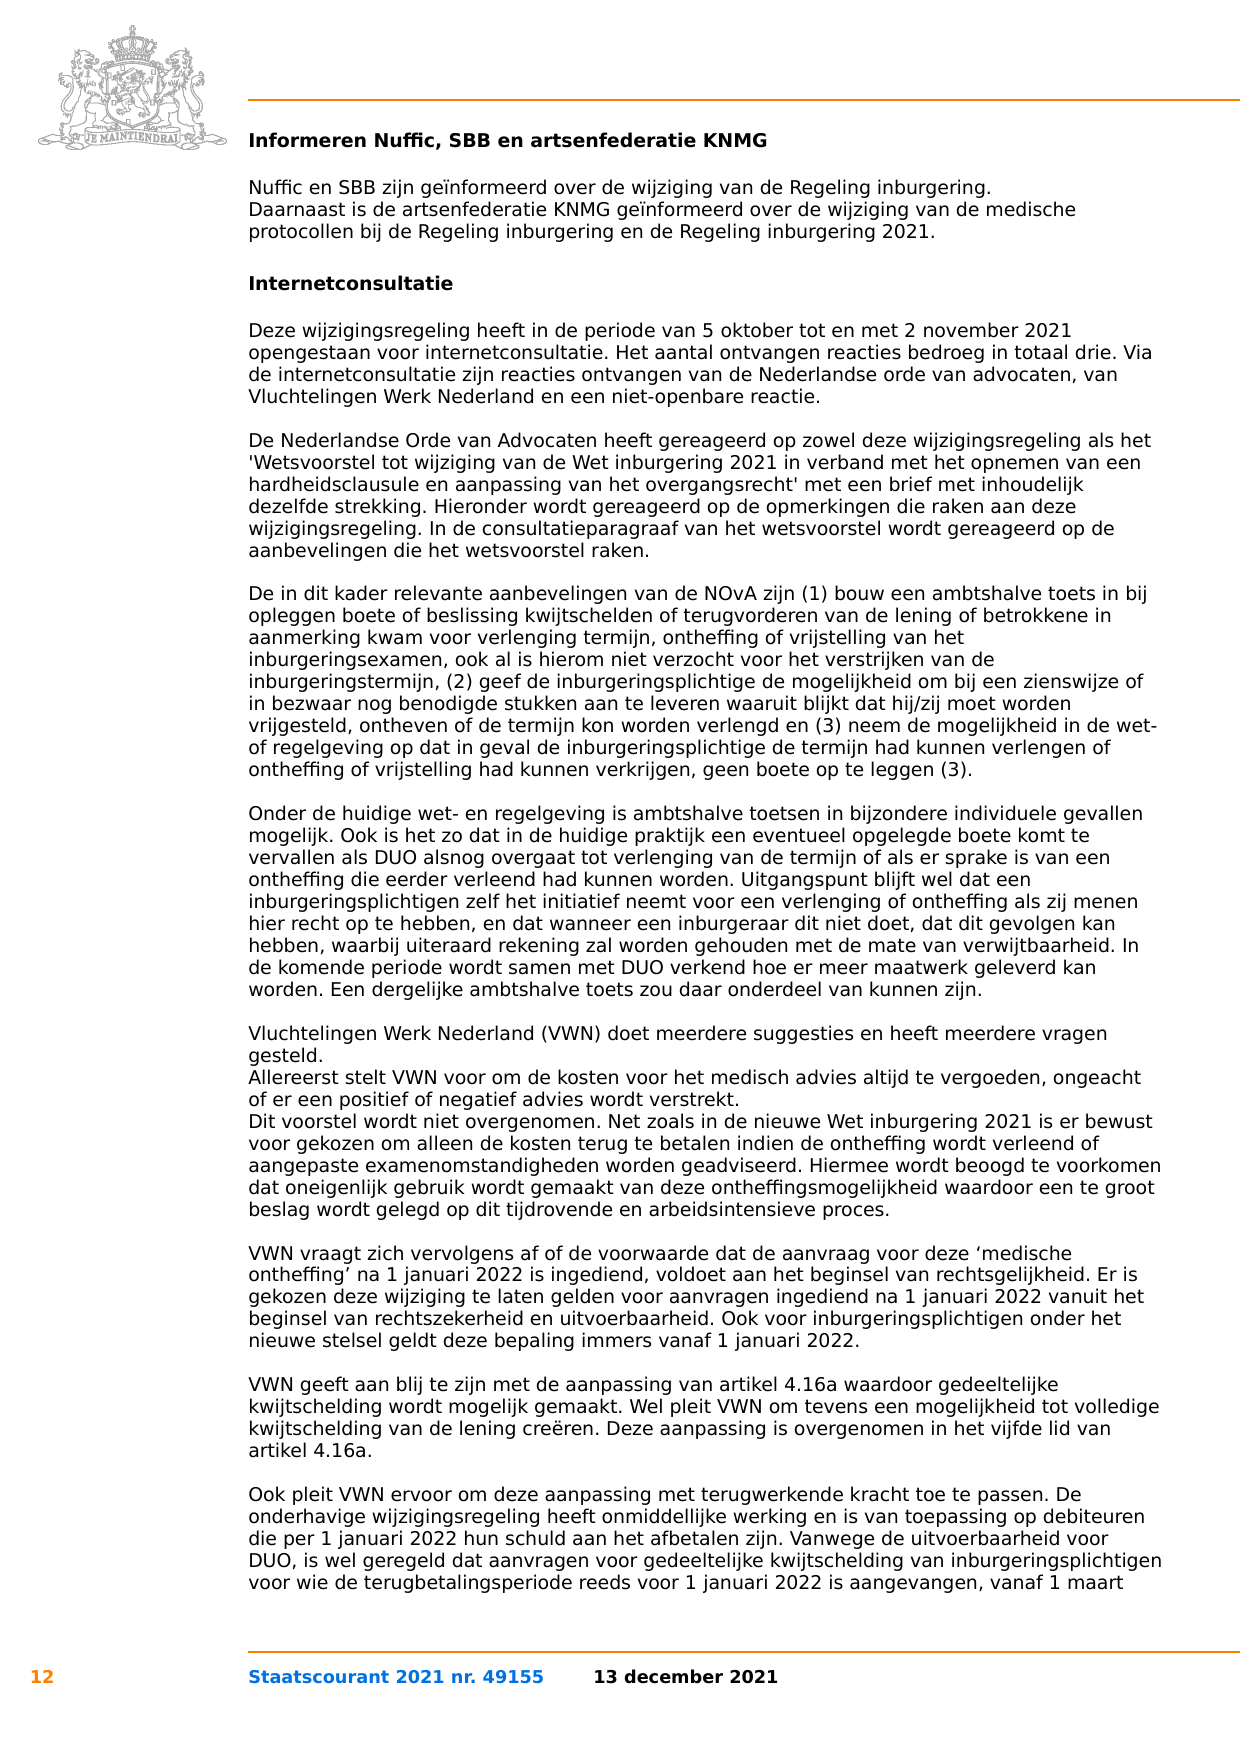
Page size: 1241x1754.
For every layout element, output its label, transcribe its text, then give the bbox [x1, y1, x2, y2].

text VWN geeft aan blij te zijn met de aanpassing van artikel 4.16a waardoor gedeeltelijke kwijtschelding wordt mogelijk gemaakt. Wel pleit VWN om tevens een mogelijkheid tot volledige kwijtschelding van de lening creëren. Deze aanpassing is overgenomen in het vijfde lid van artikel 4.16a. [248, 1374, 1163, 1462]
text Daarnaast is de artsenfederatie KNMG geïnformeerd over de wijziging van de medische protocollen bij de Regeling inburgering en de Regeling inburgering 2021. [248, 199, 1163, 243]
text Dit voorstel wordt niet overgenomen. Net zoals in de nieuwe Wet inburgering 2021 is er bewust voor gekozen om alleen de kosten terug te betalen indien de ontheffing wordt verleend of aangepaste examenomstandigheden worden geadviseerd. Hiermee wordt beoogd te voorkomen dat oneigenlijk gebruik wordt gemaakt van deze ontheffingsmogelijkheid waardoor een te groot beslag wordt gelegd op dit tijdrovende en arbeidsintensieve proces. [248, 1111, 1163, 1221]
text De Nederlandse Orde van Advocaten heeft gereageerd op zowel deze wijzigingsregeling als het 'Wetsvoorstel tot wijziging van de Wet inburgering 2021 in verband met het opnemen van een hardheidsclausule en aanpassing van het overgangsrecht' met een brief met inhoudelijk dezelfde strekking. Hieronder wordt gereageerd op de opmerkingen die raken aan deze wijzigingsregeling. In de consultatieparagraaf van het wetsvoorstel wordt gereageerd op de aanbevelingen die het wetsvoorstel raken. [248, 429, 1163, 561]
subtitle Internetconsultatie [248, 273, 1163, 295]
text Ook pleit VWN ervoor om deze aanpassing met terugwerkende kracht toe te passen. De onderhavige wijzigingsregeling heeft onmiddellijke werking en is van toepassing op debiteuren die per 1 januari 2022 hun schuld aan het afbetalen zijn. Vanwege de uitvoerbaarheid voor DUO, is wel geregeld dat aanvragen voor gedeeltelijke kwijtschelding van inburgeringsplichtigen voor wie de terugbetalingsperiode reeds voor 1 januari 2022 is aangevangen, vanaf 1 maart [248, 1484, 1163, 1594]
text Nuffic en SBB zijn geïnformeerd over de wijziging van de Regeling inburgering. [248, 177, 1163, 199]
text Deze wijzigingsregeling heeft in de periode van 5 oktober tot en met 2 november 2021 opengestaan voor internetconsultatie. Het aantal ontvangen reacties bedroeg in totaal drie. Via de internetconsultatie zijn reacties ontvangen van de Nederlandse orde van advocaten, van Vluchtelingen Werk Nederland en een niet-openbare reactie. [248, 320, 1163, 408]
text Allereerst stelt VWN voor om de kosten voor het medisch advies altijd te vergoeden, ongeacht of er een positief of negatief advies wordt verstrekt. [248, 1067, 1163, 1111]
text Onder de huidige wet- en regelgeving is ambtshalve toetsen in bijzondere individuele gevallen mogelijk. Ook is het zo dat in de huidige praktijk een eventueel opgelegde boete komt te vervallen als DUO alsnog overgaat tot verlenging van de termijn of als er sprake is van een ontheffing die eerder verleend had kunnen worden. Uitgangspunt blijft wel dat een inburgeringsplichtigen zelf het initiatief neemt voor een verlenging of ontheffing als zij menen hier recht op te hebben, en dat wanneer een inburgeraar dit niet doet, dat dit gevolgen kan hebben, waarbij uiteraard rekening zal worden gehouden met de mate van verwijtbaarheid. In de komende periode wordt samen met DUO verkend hoe er meer maatwerk geleverd kan worden. Een dergelijke ambtshalve toets zou daar onderdeel van kunnen zijn. [248, 803, 1163, 1001]
subtitle Informeren Nuffic, SBB en artsenfederatie KNMG [248, 130, 1163, 152]
text De in dit kader relevante aanbevelingen van de NOvA zijn (1) bouw een ambtshalve toets in bij opleggen boete of beslissing kwijtschelden of terugvorderen van de lening of betrokkene in aanmerking kwam voor verlenging termijn, ontheffing of vrijstelling van het inburgeringsexamen, ook al is hierom niet verzocht voor het verstrijken van de inburgeringstermijn, (2) geef de inburgeringsplichtige de mogelijkheid om bij een zienswijze of in bezwaar nog benodigde stukken aan te leveren waaruit blijkt dat hij/zij moet worden vrijgesteld, ontheven of de termijn kon worden verlengd en (3) neem de mogelijkheid in de wet- of regelgeving op dat in geval de inburgeringsplichtige de termijn had kunnen verlengen of ontheffing of vrijstelling had kunnen verkrijgen, geen boete op te leggen (3). [248, 583, 1163, 781]
picture [38, 25, 227, 150]
text Vluchtelingen Werk Nederland (VWN) doet meerdere suggesties en heeft meerdere vragen gesteld. [248, 1023, 1163, 1067]
text VWN vraagt zich vervolgens af of de voorwaarde dat de aanvraag voor deze ‘medische ontheffing’ na 1 januari 2022 is ingediend, voldoet aan het beginsel van rechtsgelijkheid. Er is gekozen deze wijziging te laten gelden voor aanvragen ingediend na 1 januari 2022 vanuit het beginsel van rechtszekerheid en uitvoerbaarheid. Ook voor inburgeringsplichtigen onder het nieuwe stelsel geldt deze bepaling immers vanaf 1 januari 2022. [248, 1242, 1163, 1352]
